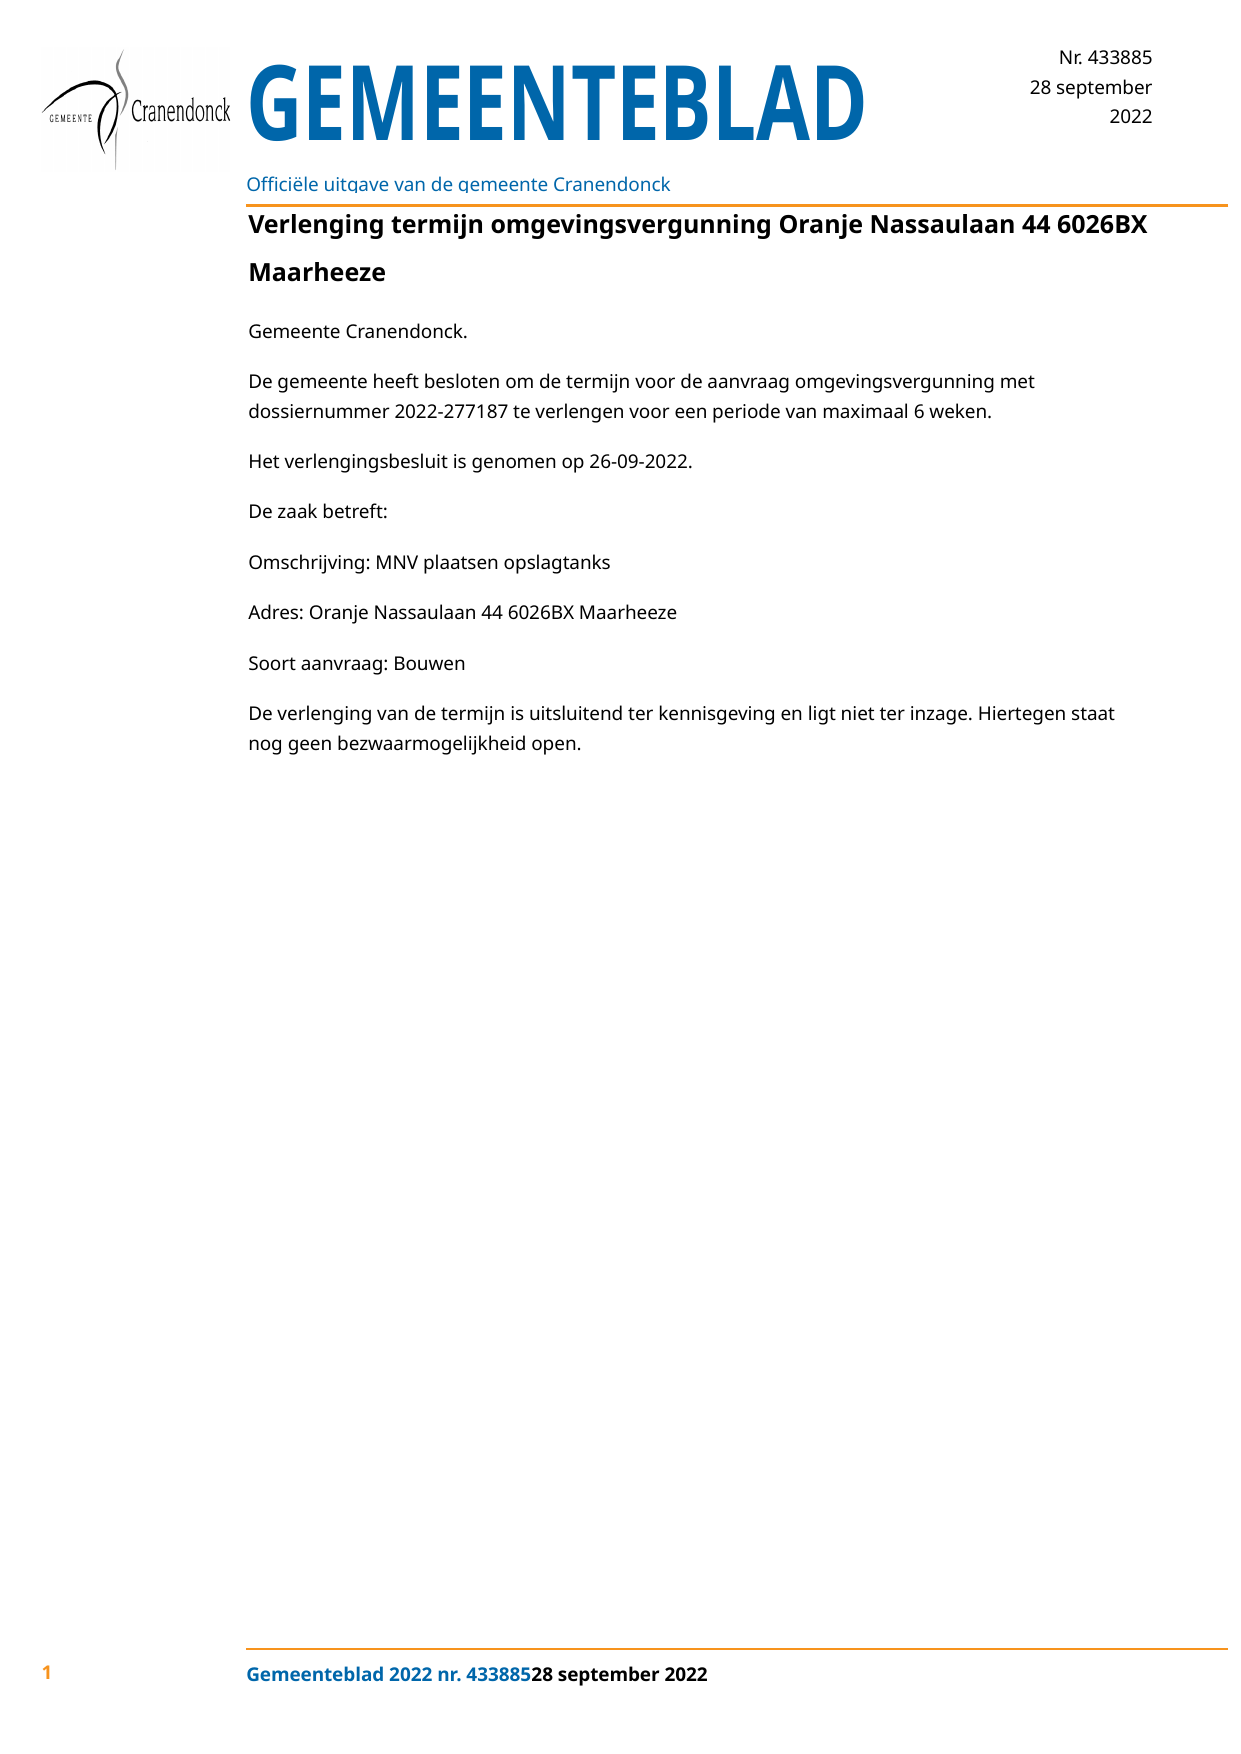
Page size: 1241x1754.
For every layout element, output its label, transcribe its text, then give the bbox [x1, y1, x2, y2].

text Verlenging termijn omgevingsvergunning Oranje Nassaulaan 44 6026BX Maarheeze [248, 207, 1152, 288]
text De zaak betreft: [248, 499, 1152, 524]
picture [41, 47, 231, 172]
text Het verlengingsbesluit is genomen op 26-09-2022. [248, 448, 1152, 474]
text Soort aanvraag: Bouwen [248, 650, 1152, 676]
text Adres: Oranje Nassaulaan 44 6026BX Maarheeze [248, 599, 1152, 625]
text De verlenging van de termijn is uitsluitend ter kennisgeving en ligt niet ter inzage. Hiertegen staat nog geen bezwaarmogelijkheid open. [248, 700, 1152, 756]
text Omschrijving: MNV plaatsen opslagtanks [248, 549, 1152, 575]
text Gemeente Cranendonck. [248, 318, 1152, 344]
text De gemeente heeft besloten om de termijn voor de aanvraag omgevingsvergunning met dossiernummer 2022-277187 te verlengen voor een periode van maximaal 6 weken. [248, 368, 1152, 424]
